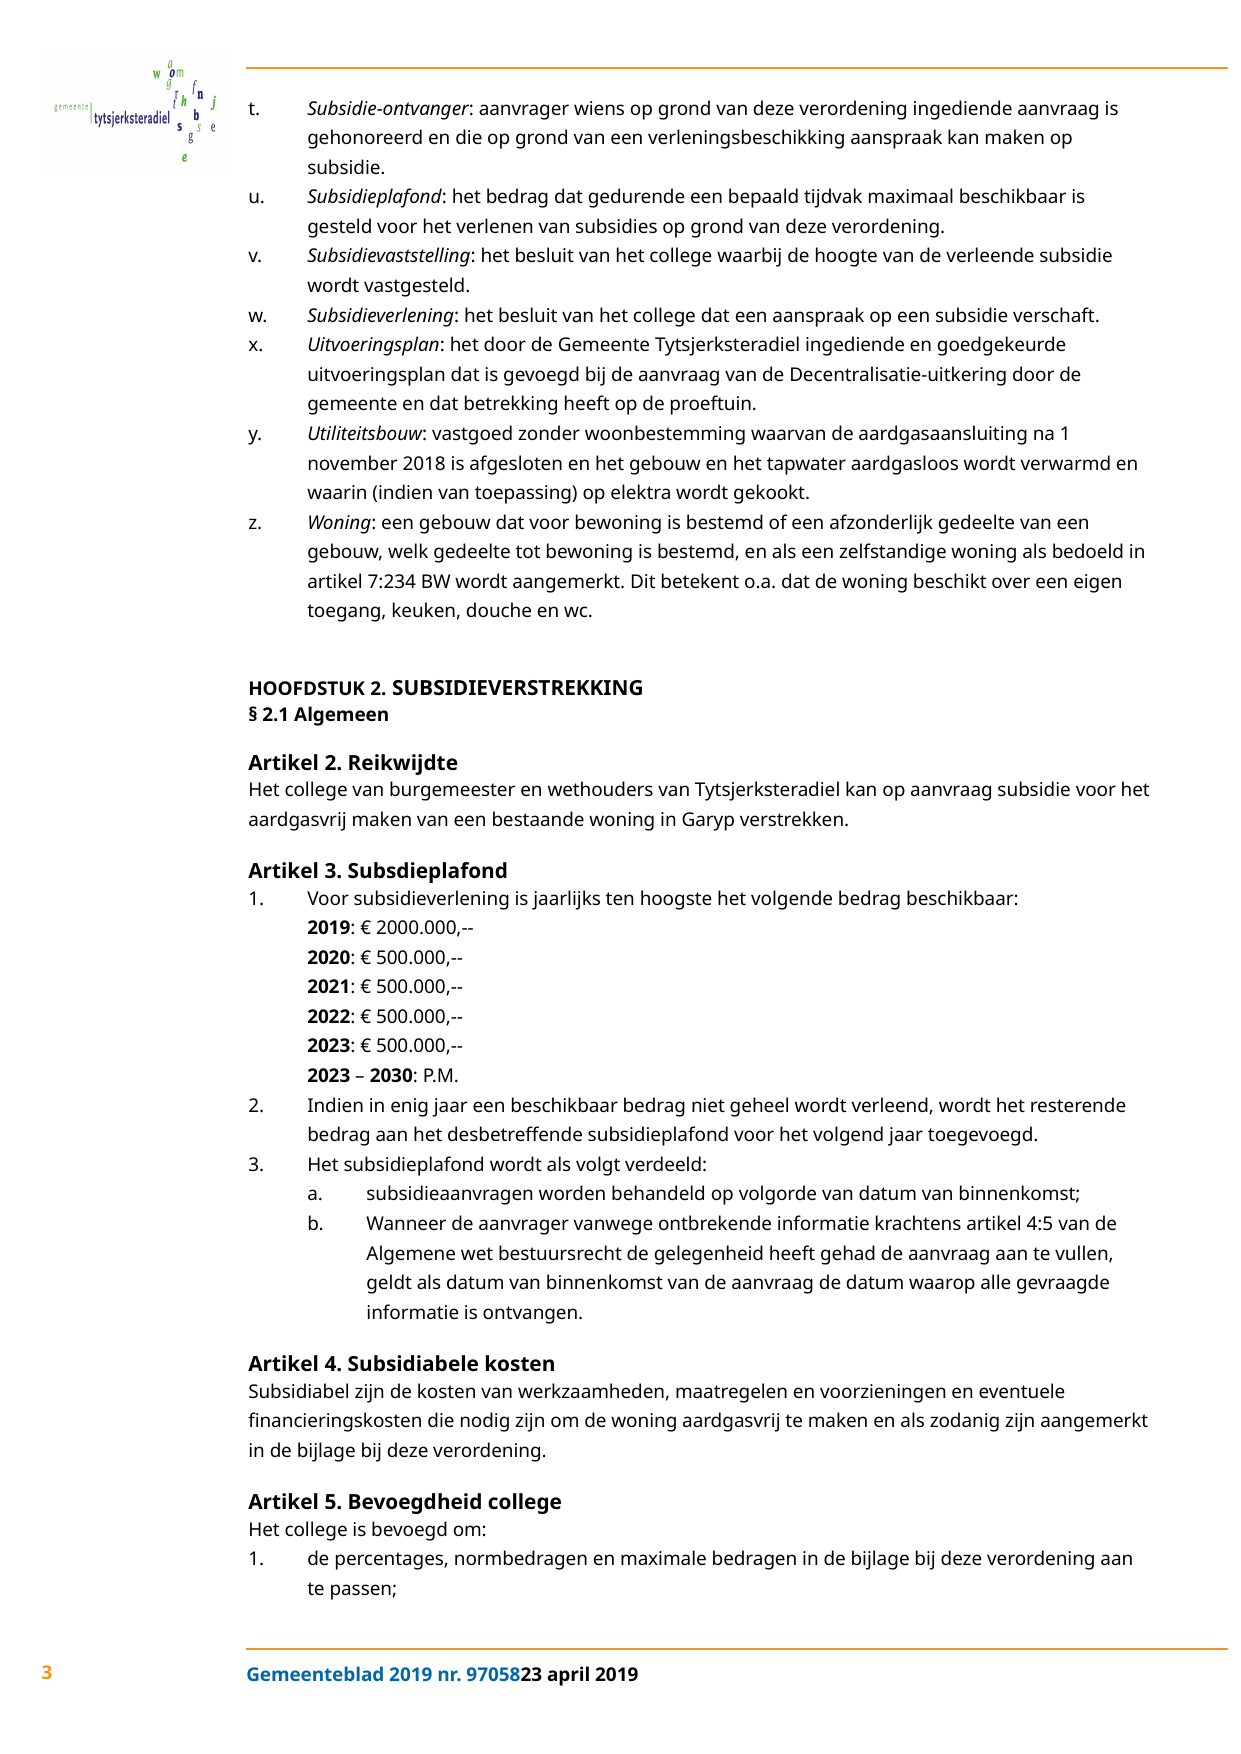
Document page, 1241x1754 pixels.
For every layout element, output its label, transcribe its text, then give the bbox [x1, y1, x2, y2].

list Uitvoeringsplan: het door de Gemeente Tytsjerksteradiel ingediende en goedgekeurde uitvoeringsplan dat is gevoegd bij de aanvraag van de Decentralisatie-uitkering door de gemeente en dat betrekking heeft op de proeftuin. [248, 331, 1152, 416]
text Artikel 2. Reikwijdte [248, 748, 1152, 776]
list Indien in enig jaar een beschikbaar bedrag niet geheel wordt verleend, wordt het resterende bedrag aan het desbetreffende subsidieplafond voor het volgend jaar toegevoegd. [248, 1092, 1152, 1147]
list de percentages, normbedragen en maximale bedragen in de bijlage bij deze verordening aan te passen; [248, 1545, 1152, 1601]
list 2023: € 500.000,-- [248, 1033, 1152, 1058]
text HOOFDSTUK 2. SUBSIDIEVERSTREKKING [248, 673, 1152, 701]
list Woning: een gebouw dat voor bewoning is bestemd of een afzonderlijk gedeelte van een gebouw, welk gedeelte tot bewoning is bestemd, en als een zelfstandige woning als bedoeld in artikel 7:234 BW wordt aangemerkt. Dit betekent o.a. dat de woning beschikt over een eigen toegang, keuken, douche en wc. [248, 509, 1152, 623]
text Artikel 5. Bevoegdheid college [248, 1487, 1152, 1516]
picture [41, 47, 231, 172]
list Subsidieverlening: het besluit van het college dat een aanspraak op een subsidie verschaft. [248, 302, 1152, 328]
list 2020: € 500.000,-- [248, 944, 1152, 970]
list 2022: € 500.000,-- [248, 1003, 1152, 1029]
list Utiliteitsbouw: vastgoed zonder woonbestemming waarvan de aardgasaansluiting na 1 november 2018 is afgesloten en het gebouw en het tapwater aardgasloos wordt verwarmd en waarin (indien van toepassing) op elektra wordt gekookt. [248, 420, 1152, 505]
list subsidieaanvragen worden behandeld op volgorde van datum van binnenkomst; [307, 1181, 1152, 1206]
text Subsidiabel zijn de kosten van werkzaamheden, maatregelen en voorzieningen en eventuele financieringskosten die nodig zijn om de woning aardgasvrij te maken en als zodanig zijn aangemerkt in de bijlage bij deze verordening. [248, 1378, 1152, 1463]
text Artikel 4. Subsidiabele kosten [248, 1349, 1152, 1378]
list 2023 – 2030: P.M. [248, 1062, 1152, 1088]
list Wanneer de aanvrager vanwege ontbrekende informatie krachtens artikel 4:5 van de Algemene wet bestuursrecht de gelegenheid heeft gehad de aanvraag aan te vullen, geldt als datum van binnenkomst van de aanvraag de datum waarop alle gevraagde informatie is ontvangen. [307, 1210, 1152, 1325]
list Voor subsidieverlening is jaarlijks ten hoogste het volgende bedrag beschikbaar: [248, 885, 1152, 911]
list Subsidie-ontvanger: aanvrager wiens op grond van deze verordening ingediende aanvraag is gehonoreerd en die op grond van een verleningsbeschikking aanspraak kan maken op subsidie. [248, 95, 1152, 180]
text Het college van burgemeester en wethouders van Tytsjerksteradiel kan op aanvraag subsidie voor het aardgasvrij maken van een bestaande woning in Garyp verstrekken. [248, 776, 1152, 832]
list 2021: € 500.000,-- [248, 973, 1152, 999]
text § 2.1 Algemeen [248, 701, 1152, 727]
list Het subsidieplafond wordt als volgt verdeeld: [248, 1151, 1152, 1177]
list 2019: € 2000.000,-- [248, 914, 1152, 940]
text Artikel 3. Subsdieplafond [248, 856, 1152, 885]
list Subsidievaststelling: het besluit van het college waarbij de hoogte van de verleende subsidie wordt vastgesteld. [248, 243, 1152, 298]
list Subsidieplafond: het bedrag dat gedurende een bepaald tijdvak maximaal beschikbaar is gesteld voor het verlenen van subsidies op grond van deze verordening. [248, 183, 1152, 239]
text Het college is bevoegd om: [248, 1516, 1152, 1542]
